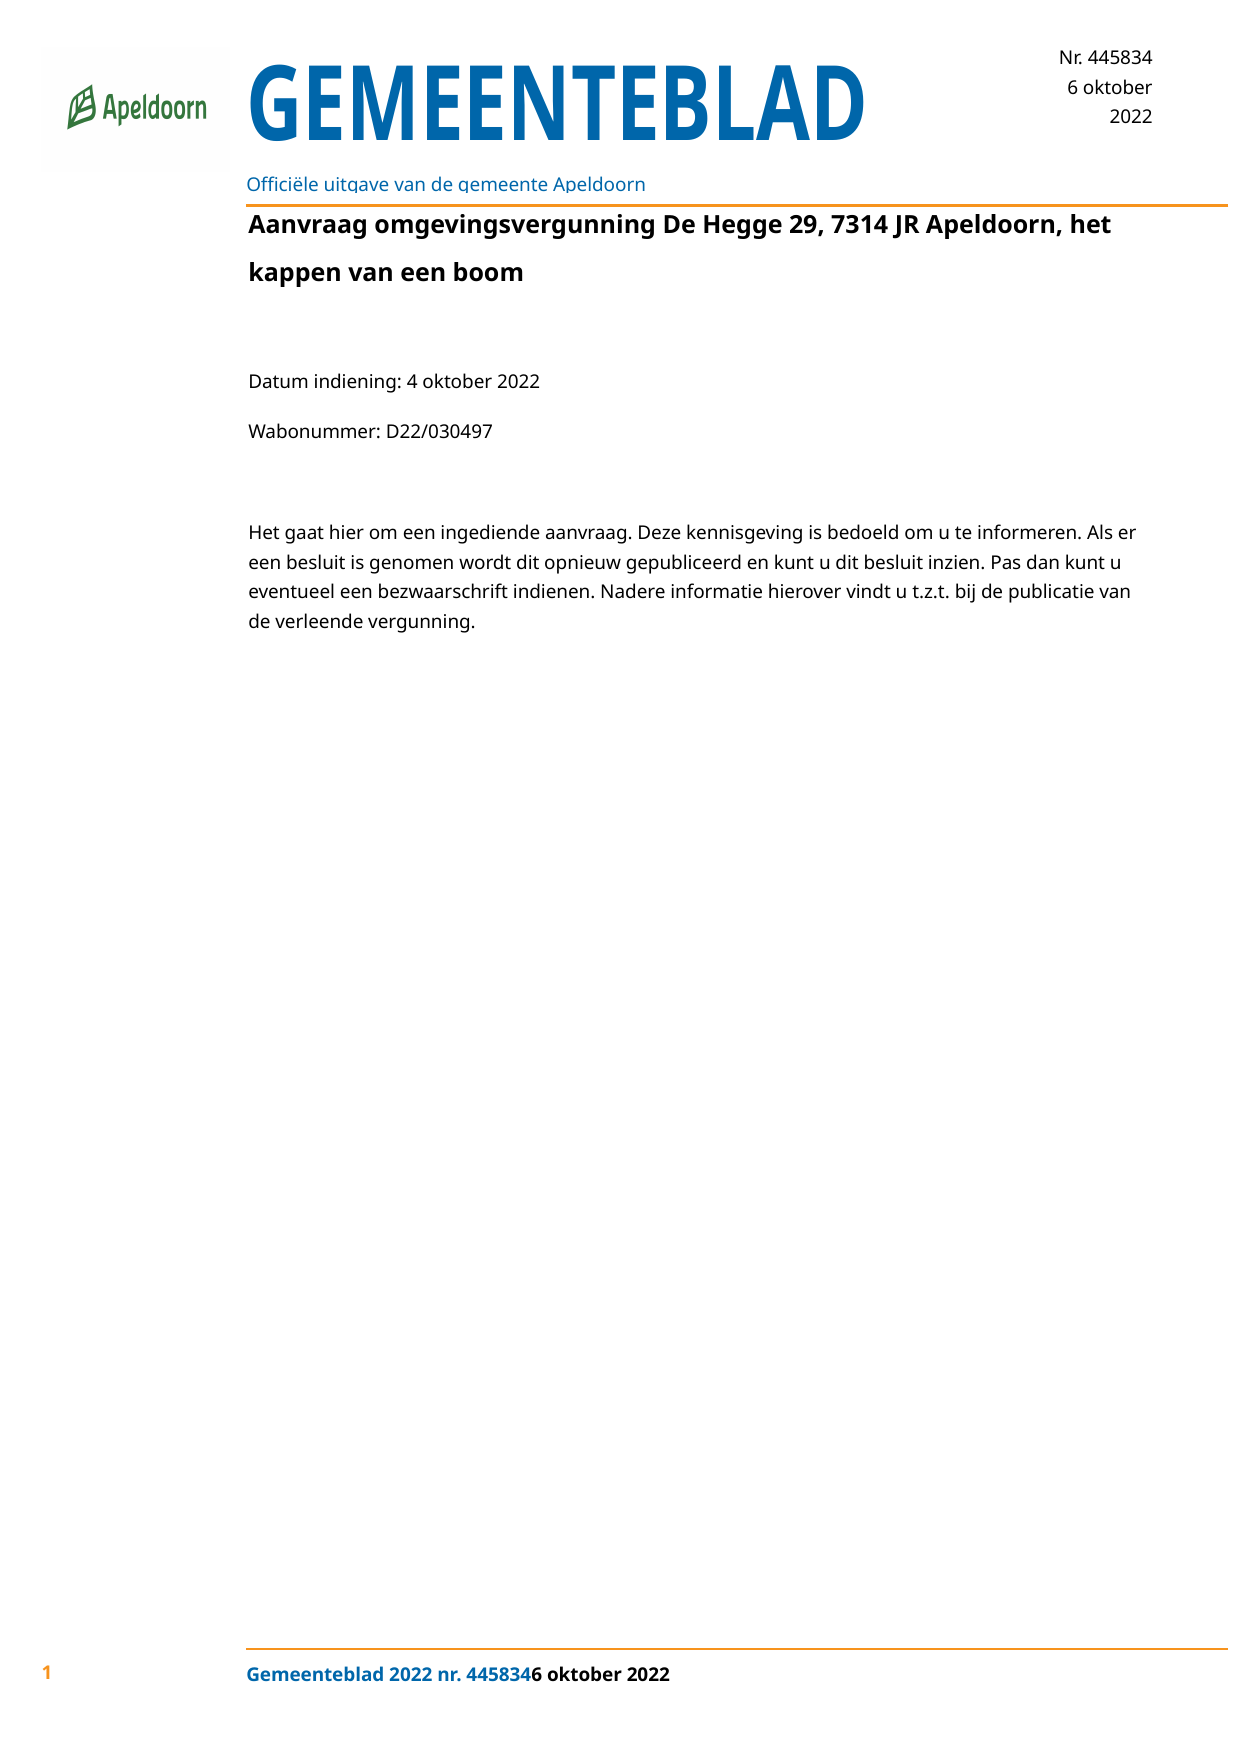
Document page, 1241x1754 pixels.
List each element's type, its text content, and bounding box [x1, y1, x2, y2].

text Wabonummer: D22/030497 [248, 419, 1152, 444]
text Datum indiening: 4 oktober 2022 [248, 368, 1152, 394]
picture [41, 47, 231, 172]
text Aanvraag omgevingsvergunning De Hegge 29, 7314 JR Apeldoorn, het kappen van een boom [248, 207, 1152, 288]
text Het gaat hier om een ingediende aanvraag. Deze kennisgeving is bedoeld om u te informeren. Als er een besluit is genomen wordt dit opnieuw gepubliceerd en kunt u dit besluit inzien. Pas dan kunt u eventueel een bezwaarschrift indienen. Nadere informatie hierover vindt u t.z.t. bij de publicatie van de verleende vergunning. [248, 519, 1152, 634]
